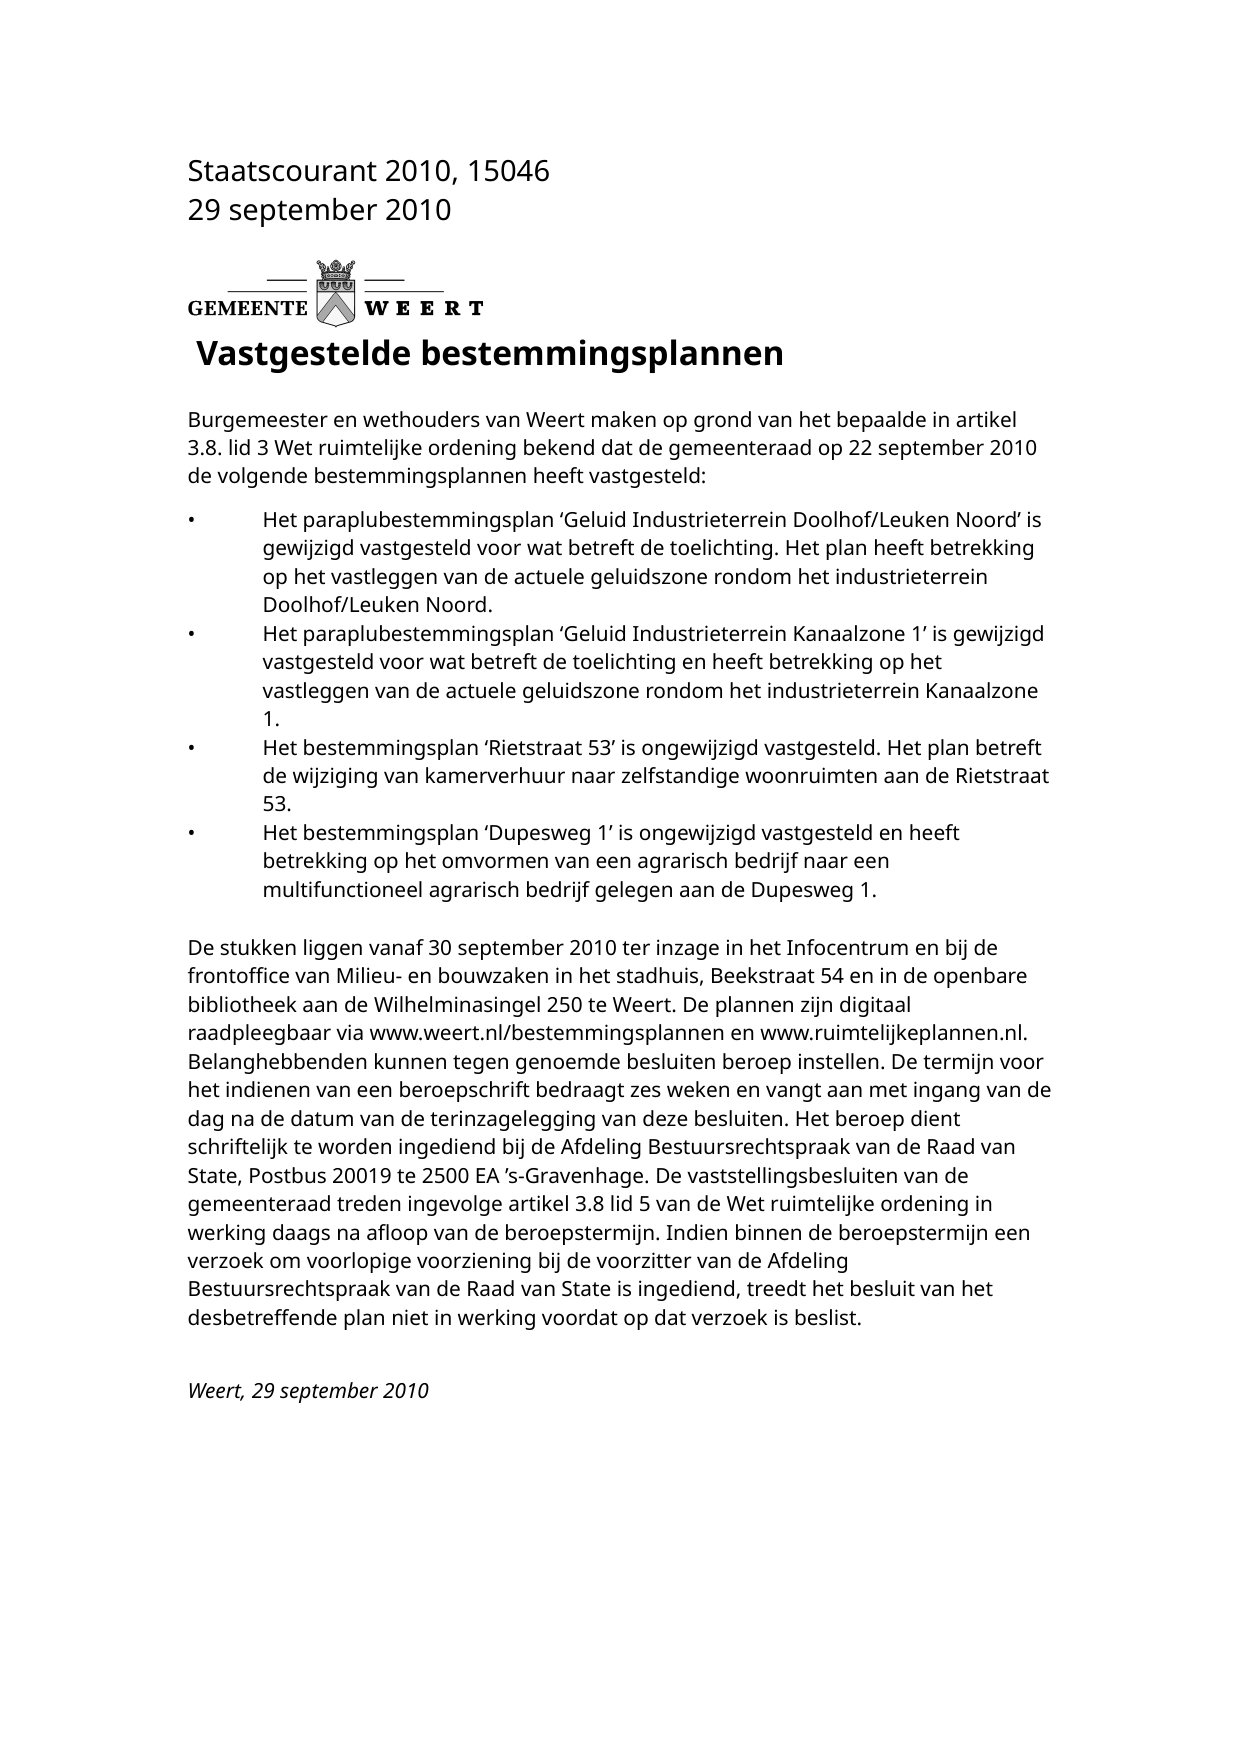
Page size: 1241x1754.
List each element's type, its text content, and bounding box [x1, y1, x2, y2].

text 29 september 2010 [187, 190, 1053, 229]
text Belanghebbenden kunnen tegen genoemde besluiten beroep instellen. De termijn voor het indienen van een beroepschrift bedraagt zes weken en vangt aan met ingang van de dag na de datum van de terinzagelegging van deze besluiten. Het beroep dient schriftelijk te worden ingediend bij de Afdeling Bestuursrechtspraak van de Raad van State, Postbus 20019 te 2500 EA ’s-Gravenhage. De vaststellingsbesluiten van de gemeenteraad treden ingevolge artikel 3.8 lid 5 van de Wet ruimtelijke ordening in werking daags na afloop van de beroepstermijn. Indien binnen de beroepstermijn een verzoek om voorlopige voorziening bij de voorzitter van de Afdeling Bestuursrechtspraak van de Raad van State is ingediend, treedt het besluit van het desbetreffende plan niet in werking voordat op dat verzoek is beslist. [187, 1047, 1053, 1331]
text Burgemeester en wethouders van Weert maken op grond van het bepaalde in artikel 3.8. lid 3 Wet ruimtelijke ordening bekend dat de gemeenteraad op 22 september 2010 de volgende bestemmingsplannen heeft vastgesteld: [187, 405, 1053, 490]
subtitle Vastgestelde bestemmingsplannen [187, 271, 1053, 375]
list Het paraplubestemmingsplan ‘Geluid Industrieterrein Kanaalzone 1’ is gewijzigd vastgesteld voor wat betreft de toelichting en heeft betrekking op het vastleggen van de actuele geluidszone rondom het industrieterrein Kanaalzone 1. [187, 619, 1053, 733]
list Het bestemmingsplan ‘Rietstraat 53’ is ongewijzigd vastgesteld. Het plan betreft de wijziging van kamerverhuur naar zelfstandige woonruimten aan de Rietstraat 53. [187, 733, 1053, 818]
text Staatscourant 2010, 15046 [187, 150, 1053, 190]
list Het bestemmingsplan ‘Dupesweg 1’ is ongewijzigd vastgesteld en heeft betrekking op het omvormen van een agrarisch bedrijf naar een multifunctioneel agrarisch bedrijf gelegen aan de Dupesweg 1. [187, 818, 1053, 903]
list Het paraplubestemmingsplan ‘Geluid Industrieterrein Doolhof/Leuken Noord’ is gewijzigd vastgesteld voor wat betreft de toelichting. Het plan heeft betrekking op het vastleggen van de actuele geluidszone rondom het industrieterrein Doolhof/Leuken Noord. [187, 505, 1053, 619]
picture [187, 258, 484, 330]
text Weert, 29 september 2010 [187, 1376, 1053, 1405]
text De stukken liggen vanaf 30 september 2010 ter inzage in het Infocentrum en bij de frontoffice van Milieu- en bouwzaken in het stadhuis, Beekstraat 54 en in de openbare bibliotheek aan de Wilhelminasingel 250 te Weert. De plannen zijn digitaal raadpleegbaar via www.weert.nl/bestemmingsplannen en www.ruimtelijkeplannen.nl. [187, 933, 1053, 1047]
